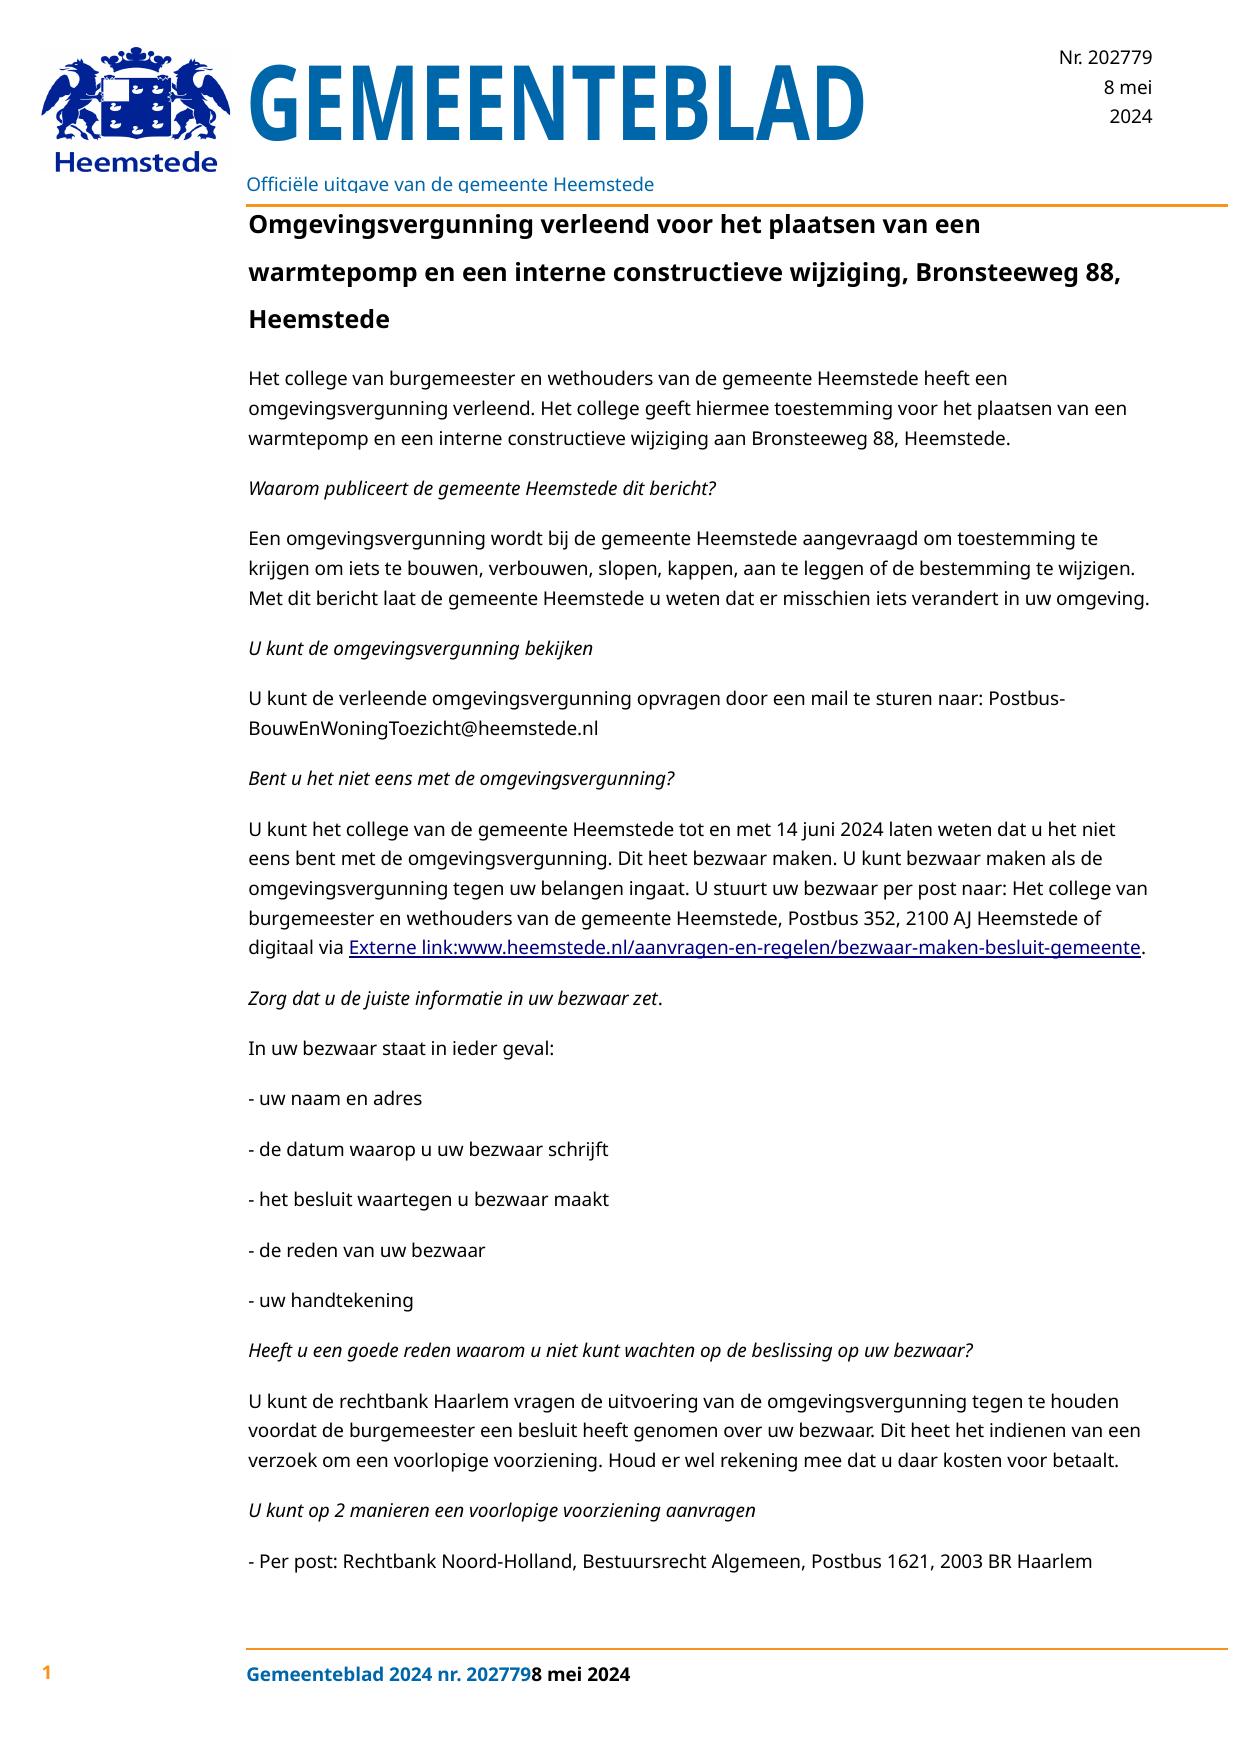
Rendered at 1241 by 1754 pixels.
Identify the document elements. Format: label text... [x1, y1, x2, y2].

text U kunt de rechtbank Haarlem vragen de uitvoering van de omgevingsvergunning tegen te houden voordat de burgemeester een besluit heeft genomen over uw bezwaar. Dit heet het indienen van een verzoek om een voorlopige voorziening. Houd er wel rekening mee dat u daar kosten voor betaalt. [248, 1388, 1152, 1473]
text Zorg dat u de juiste informatie in uw bezwaar zet. [248, 985, 1152, 1010]
text - het besluit waartegen u bezwaar maakt [248, 1186, 1152, 1212]
text - uw handtekening [248, 1287, 1152, 1313]
text U kunt op 2 manieren een voorlopige voorziening aanvragen [248, 1498, 1152, 1523]
text Een omgevingsvergunning wordt bij de gemeente Heemstede aangevraagd om toestemming te krijgen om iets te bouwen, verbouwen, slopen, kappen, aan te leggen of de bestemming te wijzigen. Met dit bericht laat de gemeente Heemstede u weten dat er misschien iets verandert in uw omgeving. [248, 526, 1152, 610]
picture [41, 47, 231, 172]
text Bent u het niet eens met de omgevingsvergunning? [248, 766, 1152, 791]
text U kunt het college van de gemeente Heemstede tot en met 14 juni 2024 laten weten dat u het niet eens bent met de omgevingsvergunning. Dit heet bezwaar maken. U kunt bezwaar maken als de omgevingsvergunning tegen uw belangen ingaat. U stuurt uw bezwaar per post naar: Het college van burgemeester en wethouders van de gemeente Heemstede, Postbus 352, 2100 AJ Heemstede of digitaal via Externe link:www.heemstede.nl/aanvragen-en-regelen/bezwaar-maken-besluit-gemeente. [248, 816, 1152, 960]
text - de reden van uw bezwaar [248, 1237, 1152, 1262]
text Omgevingsvergunning verleend voor het plaatsen van een warmtepomp en een interne constructieve wijziging, Bronsteeweg 88, Heemstede [248, 207, 1152, 336]
text - uw naam en adres [248, 1086, 1152, 1111]
text In uw bezwaar staat in ieder geval: [248, 1035, 1152, 1061]
text Het college van burgemeester en wethouders van de gemeente Heemstede heeft een omgevingsvergunning verleend. Het college geeft hiermee toestemming voor het plaatsen van een warmtepomp en een interne constructieve wijziging aan Bronsteeweg 88, Heemstede. [248, 366, 1152, 450]
text Heeft u een goede reden waarom u niet kunt wachten op de beslissing op uw bezwaar? [248, 1338, 1152, 1363]
text - de datum waarop u uw bezwaar schrijft [248, 1136, 1152, 1162]
text U kunt de omgevingsvergunning bekijken [248, 635, 1152, 661]
text Waarom publiceert de gemeente Heemstede dit bericht? [248, 475, 1152, 501]
text U kunt de verleende omgevingsvergunning opvragen door een mail te sturen naar: Postbus-BouwEnWoningToezicht@heemstede.nl [248, 686, 1152, 741]
text - Per post: Rechtbank Noord-Holland, Bestuursrecht Algemeen, Postbus 1621, 2003 BR Haarlem [248, 1548, 1152, 1574]
